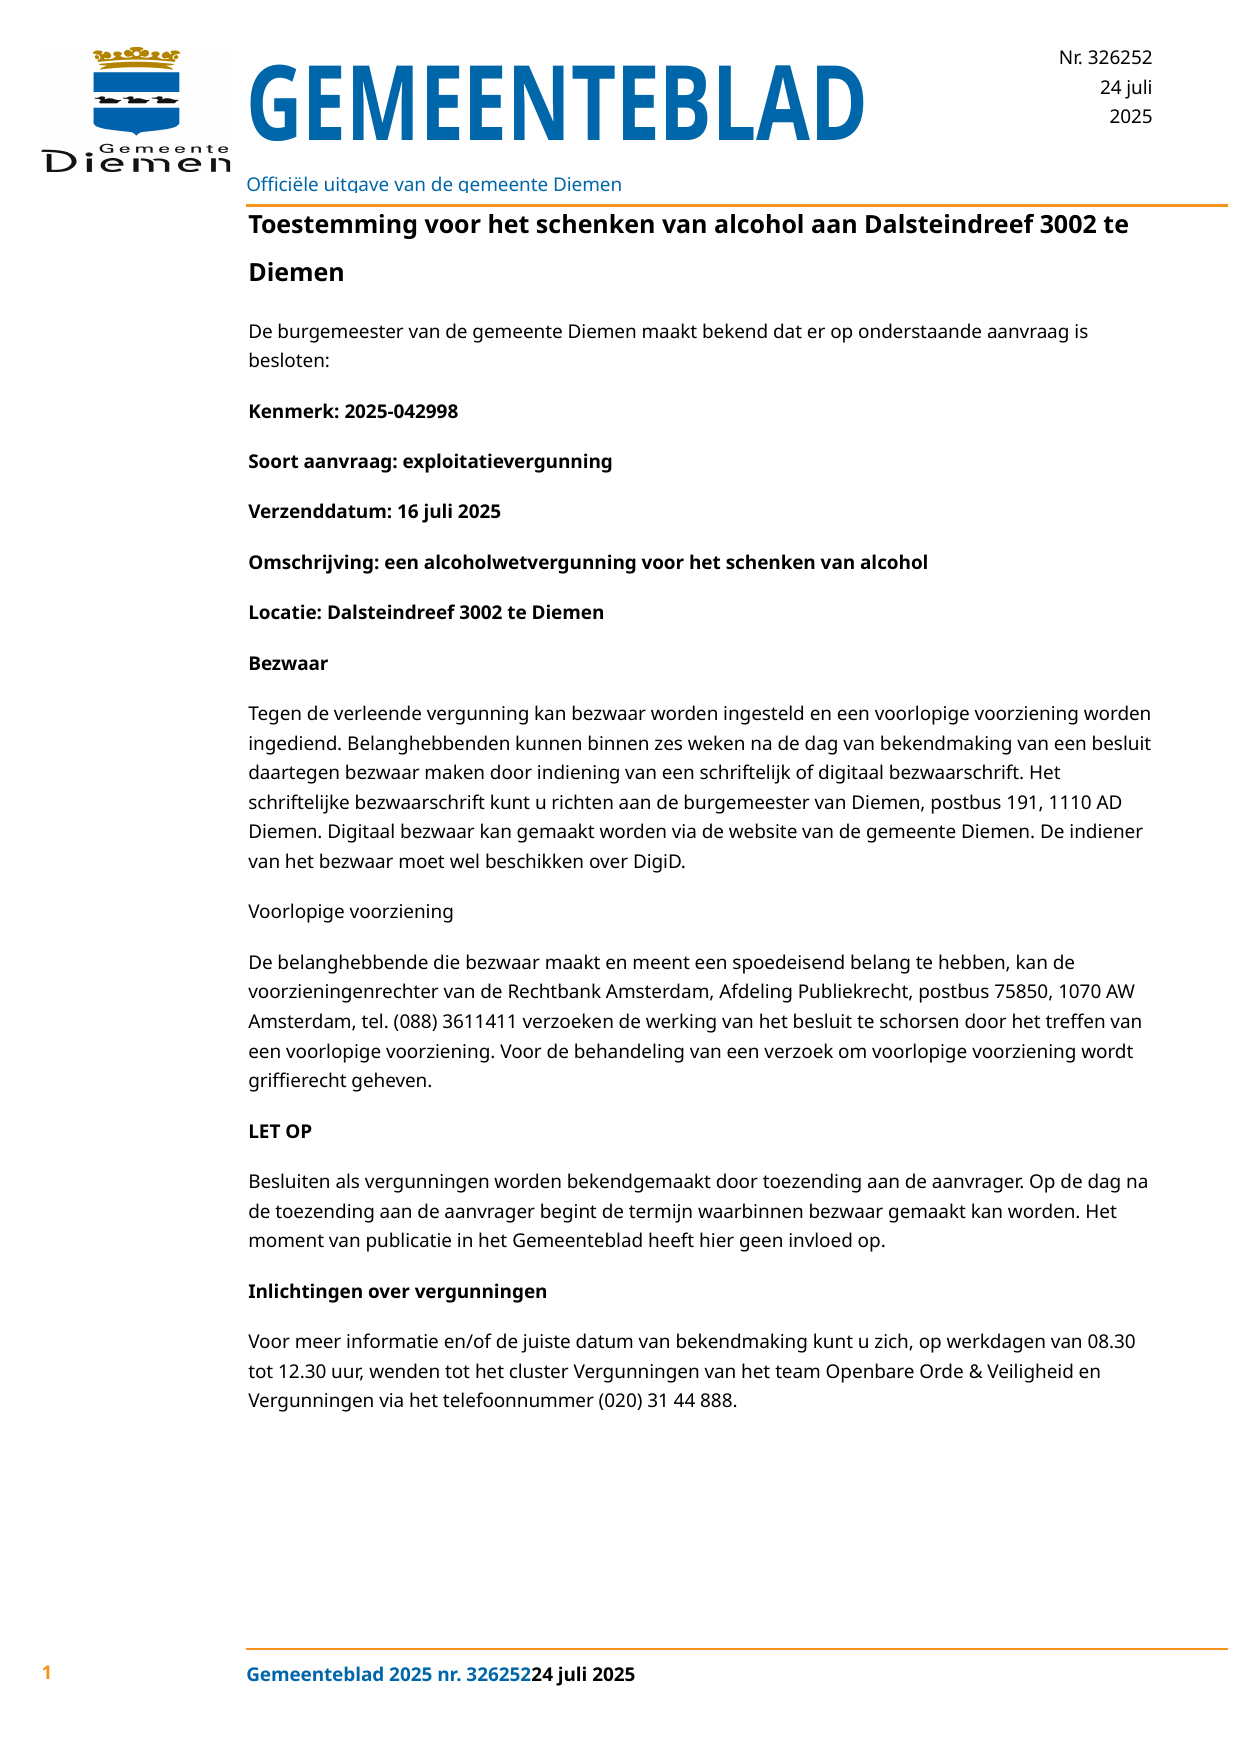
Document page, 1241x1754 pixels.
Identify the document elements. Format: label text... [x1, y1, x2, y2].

text De burgemeester van de gemeente Diemen maakt bekend dat er op onderstaande aanvraag is besloten: [248, 318, 1152, 373]
text Tegen de verleende vergunning kan bezwaar worden ingesteld en een voorlopige voorziening worden ingediend. Belanghebbenden kunnen binnen zes weken na de dag van bekendmaking van een besluit daartegen bezwaar maken door indiening van een schriftelijk of digitaal bezwaarschrift. Het schriftelijke bezwaarschrift kunt u richten aan de burgemeester van Diemen, postbus 191, 1110 AD Diemen. Digitaal bezwaar kan gemaakt worden via de website van de gemeente Diemen. De indiener van het bezwaar moet wel beschikken over DigiD. [248, 700, 1152, 874]
text Inlichtingen over vergunningen [248, 1278, 1152, 1304]
text Toestemming voor het schenken van alcohol aan Dalsteindreef 3002 te Diemen [248, 207, 1152, 288]
text Voor meer informatie en/of de juiste datum van bekendmaking kunt u zich, op werkdagen van 08.30 tot 12.30 uur, wenden tot het cluster Vergunningen van het team Openbare Orde & Veiligheid en Vergunningen via het telefoonnummer (020) 31 44 888. [248, 1328, 1152, 1413]
text Verzenddatum: 16 juli 2025 [248, 499, 1152, 524]
picture [41, 47, 231, 172]
text Soort aanvraag: exploitatievergunning [248, 448, 1152, 474]
text Locatie: Dalsteindreef 3002 te Diemen [248, 599, 1152, 625]
text De belanghebbende die bezwaar maakt en meent een spoedeisend belang te hebben, kan de voorzieningenrechter van de Rechtbank Amsterdam, Afdeling Publiekrecht, postbus 75850, 1070 AW Amsterdam, tel. (088) 3611411 verzoeken de werking van het besluit te schorsen door het treffen van een voorlopige voorziening. Voor de behandeling van een verzoek om voorlopige voorziening wordt griffierecht geheven. [248, 949, 1152, 1093]
text LET OP [248, 1118, 1152, 1144]
text Bezwaar [248, 650, 1152, 676]
text Besluiten als vergunningen worden bekendgemaakt door toezending aan de aanvrager. Op de dag na de toezending aan de aanvrager begint de termijn waarbinnen bezwaar gemaakt kan worden. Het moment van publicatie in het Gemeenteblad heeft hier geen invloed op. [248, 1168, 1152, 1253]
text Voorlopige voorziening [248, 899, 1152, 924]
text Kenmerk: 2025-042998 [248, 398, 1152, 424]
text Omschrijving: een alcoholwetvergunning voor het schenken van alcohol [248, 549, 1152, 575]
